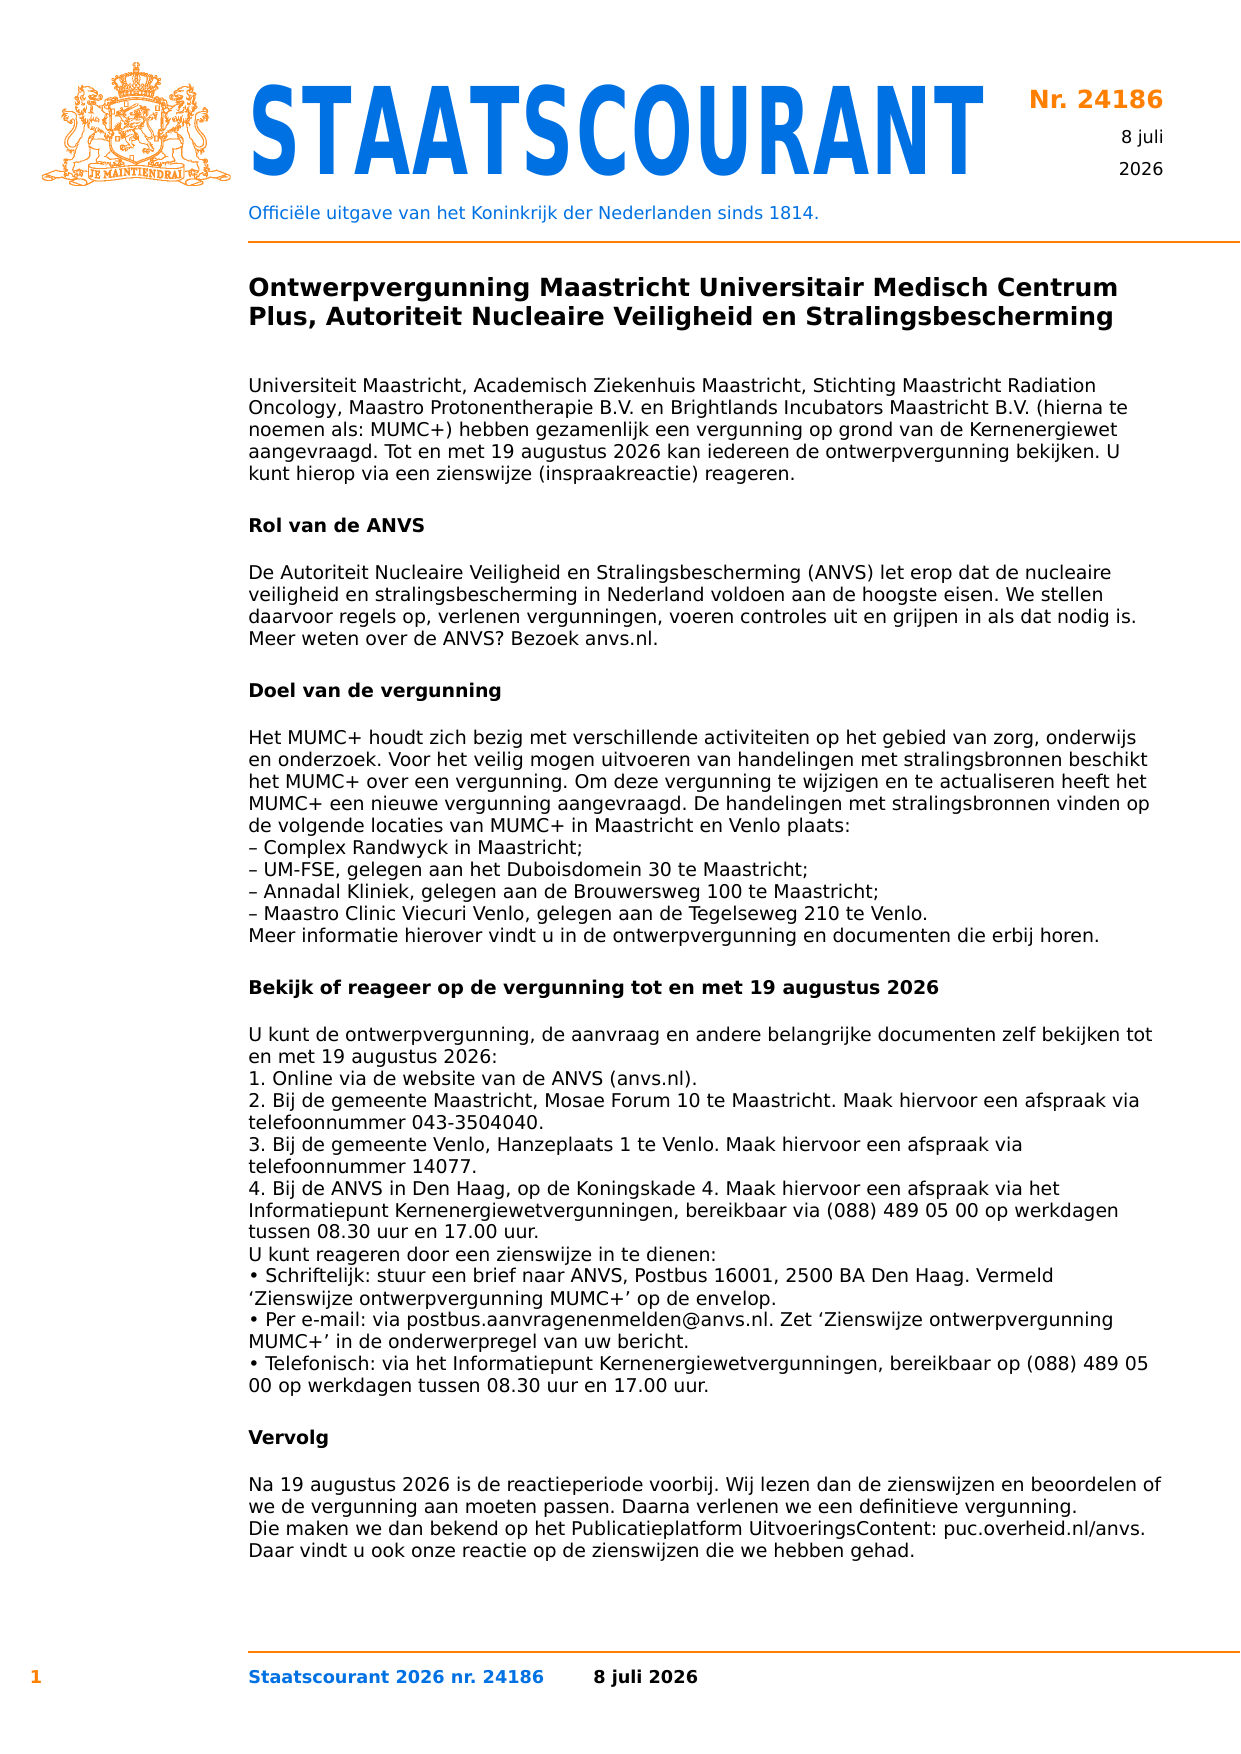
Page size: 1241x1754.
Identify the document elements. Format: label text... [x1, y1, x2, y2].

picture [41, 62, 231, 186]
table_cell 2026 [998, 153, 1240, 203]
subtitle Bekijk of reageer op de vergunning tot en met 19 augustus 2026 [248, 977, 1163, 999]
text 4. Bij de ANVS in Den Haag, op de Koningskade 4. Maak hiervoor een afspraak via het Informatiepunt Kernenergiewetvergunningen, bereikbaar via (088) 489 05 00 op werkdagen tussen 08.30 uur en 17.00 uur. [248, 1177, 1163, 1243]
table_header Nr. 24186 [998, 62, 1240, 121]
text Meer informatie hierover vindt u in de ontwerpvergunning en documenten die erbij horen. [248, 925, 1163, 947]
text Na 19 augustus 2026 is de reactieperiode voorbij. Wij lezen dan de zienswijzen en beoordelen of we de vergunning aan moeten passen. Daarna verlenen we een definitieve vergunning. [248, 1474, 1163, 1518]
table_cell 8 juli [998, 121, 1240, 153]
text Het MUMC+ houdt zich bezig met verschillende activiteiten op het gebied van zorg, onderwijs en onderzoek. Voor het veilig mogen uitvoeren van handelingen met stralingsbronnen beschikt het MUMC+ over een vergunning. Om deze vergunning te wijzigen en te actualiseren heeft het MUMC+ een nieuwe vergunning aangevraagd. De handelingen met stralingsbronnen vinden op de volgende locaties van MUMC+ in Maastricht en Venlo plaats: [248, 727, 1163, 837]
text • Telefonisch: via het Informatiepunt Kernenergiewetvergunningen, bereikbaar op (088) 489 05 00 op werkdagen tussen 08.30 uur en 17.00 uur. [248, 1353, 1163, 1397]
text – Annadal Kliniek, gelegen aan de Brouwersweg 100 te Maastricht; [248, 881, 1163, 903]
text U kunt reageren door een zienswijze in te dienen: [248, 1243, 1163, 1265]
text Die maken we dan bekend op het Publicatieplatform UitvoeringsContent: puc.overheid.nl/anvs. Daar vindt u ook onze reactie op de zienswijzen die we hebben gehad. [248, 1518, 1163, 1562]
text – Complex Randwyck in Maastricht; [248, 837, 1163, 859]
text – UM-FSE, gelegen aan het Duboisdomein 30 te Maastricht; [248, 859, 1163, 881]
subtitle Ontwerpvergunning Maastricht Universitair Medisch Centrum Plus, Autoriteit Nucleaire Veiligheid en Stralingsbescherming [248, 273, 1163, 331]
text Meer weten over de ANVS? Bezoek anvs.nl. [248, 628, 1163, 650]
text De Autoriteit Nucleaire Veiligheid en Stralingsbescherming (ANVS) let erop dat de nucleaire veiligheid en stralingsbescherming in Nederland voldoen aan de hoogste eisen. We stellen daarvoor regels op, verlenen vergunningen, voeren controles uit en grijpen in als dat nodig is. [248, 562, 1163, 628]
text 2. Bij de gemeente Maastricht, Mosae Forum 10 te Maastricht. Maak hiervoor een afspraak via telefoonnummer 043-3504040. [248, 1089, 1163, 1133]
table_header STAATSCOURANT [248, 62, 998, 203]
text 3. Bij de gemeente Venlo, Hanzeplaats 1 te Venlo. Maak hiervoor een afspraak via telefoonnummer 14077. [248, 1133, 1163, 1177]
subtitle Vervolg [248, 1427, 1163, 1449]
subtitle Doel van de vergunning [248, 680, 1163, 702]
text U kunt de ontwerpvergunning, de aanvraag en andere belangrijke documenten zelf bekijken tot en met 19 augustus 2026: [248, 1024, 1163, 1068]
text • Schriftelijk: stuur een brief naar ANVS, Postbus 16001, 2500 BA Den Haag. Vermeld ‘Zienswijze ontwerpvergunning MUMC+’ op de envelop. [248, 1265, 1163, 1309]
text – Maastro Clinic Viecuri Venlo, gelegen aan de Tegelseweg 210 te Venlo. [248, 903, 1163, 925]
subtitle Rol van de ANVS [248, 515, 1163, 537]
text 1. Online via de website van de ANVS (anvs.nl). [248, 1068, 1163, 1089]
text Universiteit Maastricht, Academisch Ziekenhuis Maastricht, Stichting Maastricht Radiation Oncology, Maastro Protonentherapie B.V. en Brightlands Incubators Maastricht B.V. (hierna te noemen als: MUMC+) hebben gezamenlijk een vergunning op grond van de Kernenergiewet aangevraagd. Tot en met 19 augustus 2026 kan iedereen de ontwerpvergunning bekijken. U kunt hierop via een zienswijze (inspraakreactie) reageren. [248, 375, 1163, 485]
table_cell Officiële uitgave van het Koninkrijk der Nederlanden sinds 1814. [248, 203, 1240, 241]
text • Per e-mail: via postbus.aanvragenenmelden@anvs.nl. Zet ‘Zienswijze ontwerpvergunning MUMC+’ in de onderwerpregel van uw bericht. [248, 1309, 1163, 1353]
table_header [25, 62, 248, 241]
